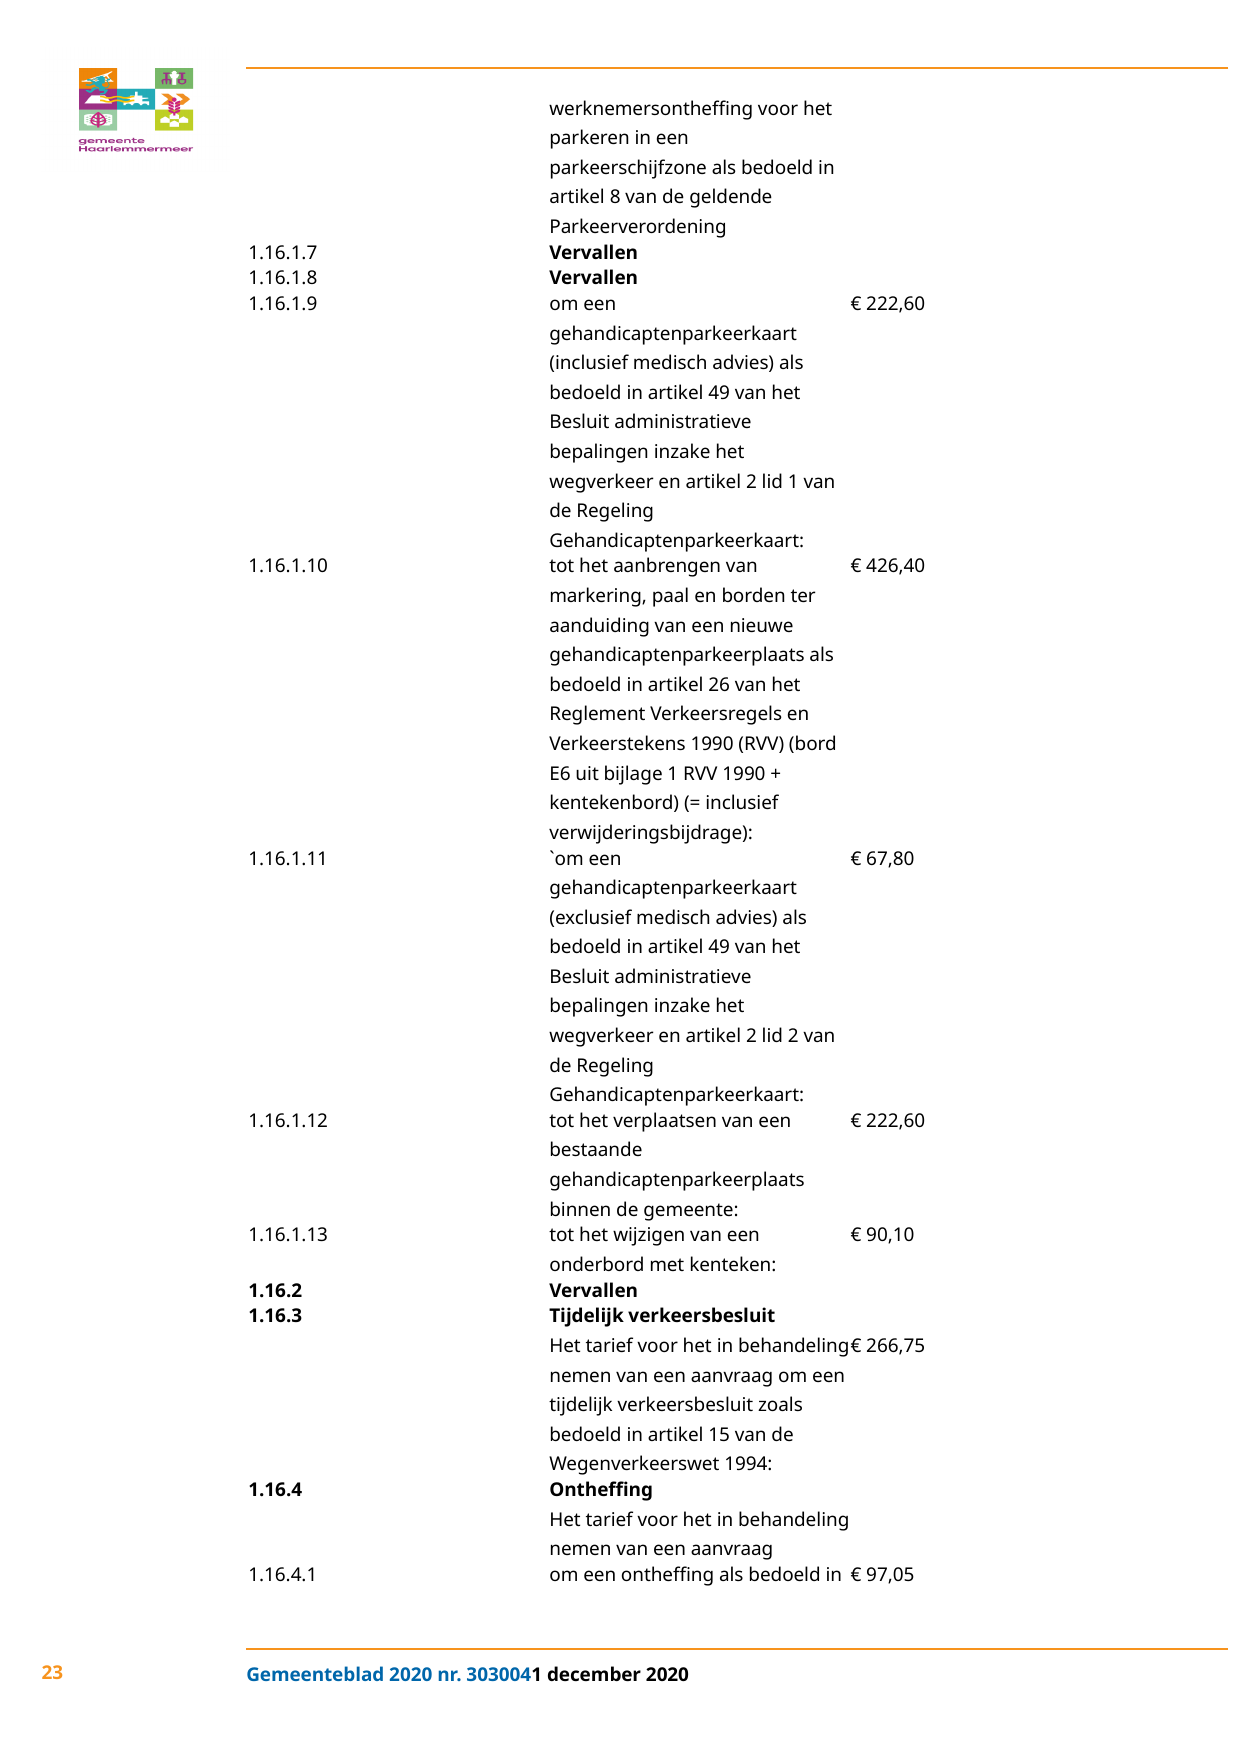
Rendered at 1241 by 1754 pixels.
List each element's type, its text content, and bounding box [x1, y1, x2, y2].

table_cell [850, 1277, 1152, 1303]
table_cell `om een gehandicaptenparkeerkaart (exclusief medisch advies) als bedoeld in artikel 49 van het Besluit administratieve bepalingen inzake het wegverkeer en artikel 2 lid 2 van de Regeling Gehandicaptenparkeerkaart: [549, 845, 850, 1107]
table_cell 1.16.4 [248, 1476, 549, 1561]
table_cell € 222,60 [850, 1107, 1152, 1222]
table_cell werknemersontheffing voor het parkeren in een parkeerschijfzone als bedoeld in artikel 8 van de geldende Parkeerverordening [549, 95, 850, 239]
table_cell 1.16.1.12 [248, 1107, 549, 1222]
table_cell tot het aanbrengen van markering, paal en borden ter aanduiding van een nieuwe gehandicaptenparkeerplaats als bedoeld in artikel 26 van het Reglement Verkeersregels en Verkeerstekens 1990 (RVV) (bord E6 uit bijlage 1 RVV 1990 + kentekenbord) (= inclusief verwijderingsbijdrage): [549, 553, 850, 845]
table_cell 1.16.1.8 [248, 265, 549, 290]
table_cell [850, 1476, 1152, 1561]
table_cell om een ontheffing als bedoeld in [549, 1561, 850, 1587]
table_cell [248, 95, 549, 239]
table_cell € 67,80 [850, 845, 1152, 1107]
table_cell Ontheffing Het tarief voor het in behandeling nemen van een aanvraag [549, 1476, 850, 1561]
table_cell 1.16.4.1 [248, 1561, 549, 1587]
table_cell 1.16.1.7 [248, 239, 549, 264]
table_cell € 222,60 [850, 290, 1152, 553]
table_cell [850, 95, 1152, 239]
table_cell 1.16.1.13 [248, 1222, 549, 1277]
picture [41, 47, 231, 172]
table_cell 1.16.1.10 [248, 553, 549, 845]
table_cell tot het verplaatsen van een bestaande gehandicaptenparkeerplaats binnen de gemeente: [549, 1107, 850, 1222]
table_cell Vervallen [549, 1277, 850, 1303]
table_cell Vervallen [549, 265, 850, 290]
table_cell [850, 239, 1152, 264]
table_cell om een gehandicaptenparkeerkaart (inclusief medisch advies) als bedoeld in artikel 49 van het Besluit administratieve bepalingen inzake het wegverkeer en artikel 2 lid 1 van de Regeling Gehandicaptenparkeerkaart: [549, 290, 850, 553]
table_cell Vervallen [549, 239, 850, 264]
table_cell € 97,05 [850, 1561, 1152, 1587]
table_cell € 426,40 [850, 553, 1152, 845]
table_cell tot het wijzigen van een onderbord met kenteken: [549, 1222, 850, 1277]
table_cell 1.16.3 [248, 1303, 549, 1476]
table_cell 1.16.2 [248, 1277, 549, 1303]
table_cell Tijdelijk verkeersbesluit Het tarief voor het in behandeling nemen van een aanvraag om een tijdelijk verkeersbesluit zoals bedoeld in artikel 15 van de Wegenverkeerswet 1994: [549, 1303, 850, 1476]
table_cell 1.16.1.11 [248, 845, 549, 1107]
table_cell [850, 265, 1152, 290]
table_cell € 266,75 [850, 1303, 1152, 1476]
table_cell € 90,10 [850, 1222, 1152, 1277]
table_cell 1.16.1.9 [248, 290, 549, 553]
